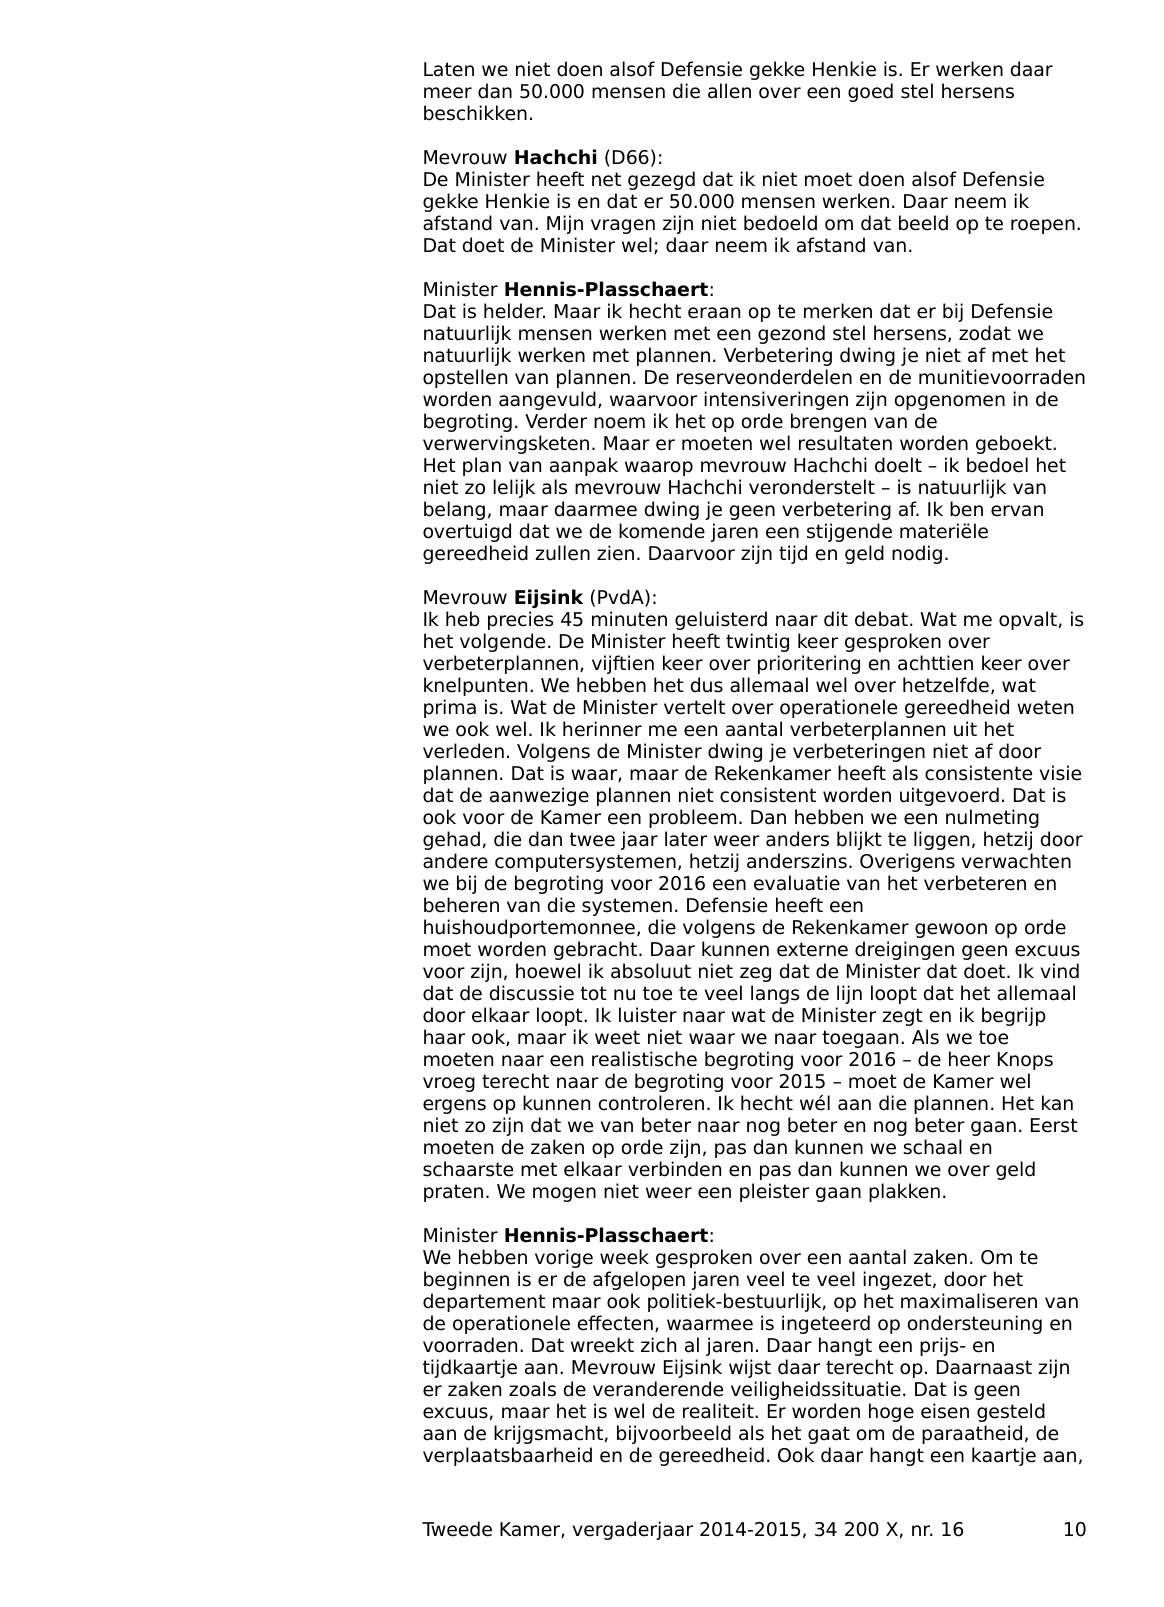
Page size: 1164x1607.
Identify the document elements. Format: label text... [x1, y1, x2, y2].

text Mevrouw Eijsink (PvdA): [422, 587, 1087, 609]
text Laten we niet doen alsof Defensie gekke Henkie is. Er werken daar meer dan 50.000 mensen die allen over een goed stel hersens beschikken. [422, 59, 1087, 125]
text De Minister heeft net gezegd dat ik niet moet doen alsof Defensie gekke Henkie is en dat er 50.000 mensen werken. Daar neem ik afstand van. Mijn vragen zijn niet bedoeld om dat beeld op te roepen. Dat doet de Minister wel; daar neem ik afstand van. [422, 169, 1087, 257]
text Minister Hennis-Plasschaert: [422, 279, 1087, 301]
text Ik heb precies 45 minuten geluisterd naar dit debat. Wat me opvalt, is het volgende. De Minister heeft twintig keer gesproken over verbeterplannen, vijftien keer over prioritering en achttien keer over knelpunten. We hebben het dus allemaal wel over hetzelfde, wat prima is. Wat de Minister vertelt over operationele gereedheid weten we ook wel. Ik herinner me een aantal verbeterplannen uit het verleden. Volgens de Minister dwing je verbeteringen niet af door plannen. Dat is waar, maar de Rekenkamer heeft als consistente visie dat de aanwezige plannen niet consistent worden uitgevoerd. Dat is ook voor de Kamer een probleem. Dan hebben we een nulmeting gehad, die dan twee jaar later weer anders blijkt te liggen, hetzij door andere computersystemen, hetzij anderszins. Overigens verwachten we bij de begroting voor 2016 een evaluatie van het verbeteren en beheren van die systemen. Defensie heeft een huishoudportemonnee, die volgens de Rekenkamer gewoon op orde moet worden gebracht. Daar kunnen externe dreigingen geen excuus voor zijn, hoewel ik absoluut niet zeg dat de Minister dat doet. Ik vind dat de discussie tot nu toe te veel langs de lijn loopt dat het allemaal door elkaar loopt. Ik luister naar wat de Minister zegt en ik begrijp haar ook, maar ik weet niet waar we naar toegaan. Als we toe moeten naar een realistische begroting voor 2016 – de heer Knops vroeg terecht naar de begroting voor 2015 – moet de Kamer wel ergens op kunnen controleren. Ik hecht wél aan die plannen. Het kan niet zo zijn dat we van beter naar nog beter en nog beter gaan. Eerst moeten de zaken op orde zijn, pas dan kunnen we schaal en schaarste met elkaar verbinden en pas dan kunnen we over geld praten. We mogen niet weer een pleister gaan plakken. [422, 609, 1087, 1203]
text Minister Hennis-Plasschaert: [422, 1225, 1087, 1247]
text We hebben vorige week gesproken over een aantal zaken. Om te beginnen is er de afgelopen jaren veel te veel ingezet, door het departement maar ook politiek-bestuurlijk, op het maximaliseren van de operationele effecten, waarmee is ingeteerd op ondersteuning en voorraden. Dat wreekt zich al jaren. Daar hangt een prijs- en tijdkaartje aan. Mevrouw Eijsink wijst daar terecht op. Daarnaast zijn er zaken zoals de veranderende veiligheidssituatie. Dat is geen excuus, maar het is wel de realiteit. Er worden hoge eisen gesteld aan de krijgsmacht, bijvoorbeeld als het gaat om de paraatheid, de verplaatsbaarheid en de gereedheid. Ook daar hangt een kaartje aan, [422, 1247, 1087, 1467]
text Mevrouw Hachchi (D66): [422, 147, 1087, 169]
text Dat is helder. Maar ik hecht eraan op te merken dat er bij Defensie natuurlijk mensen werken met een gezond stel hersens, zodat we natuurlijk werken met plannen. Verbetering dwing je niet af met het opstellen van plannen. De reserveonderdelen en de munitievoorraden worden aangevuld, waarvoor intensiveringen zijn opgenomen in de begroting. Verder noem ik het op orde brengen van de verwervingsketen. Maar er moeten wel resultaten worden geboekt. Het plan van aanpak waarop mevrouw Hachchi doelt – ik bedoel het niet zo lelijk als mevrouw Hachchi veronderstelt – is natuurlijk van belang, maar daarmee dwing je geen verbetering af. Ik ben ervan overtuigd dat we de komende jaren een stijgende materiële gereedheid zullen zien. Daarvoor zijn tijd en geld nodig. [422, 301, 1087, 565]
